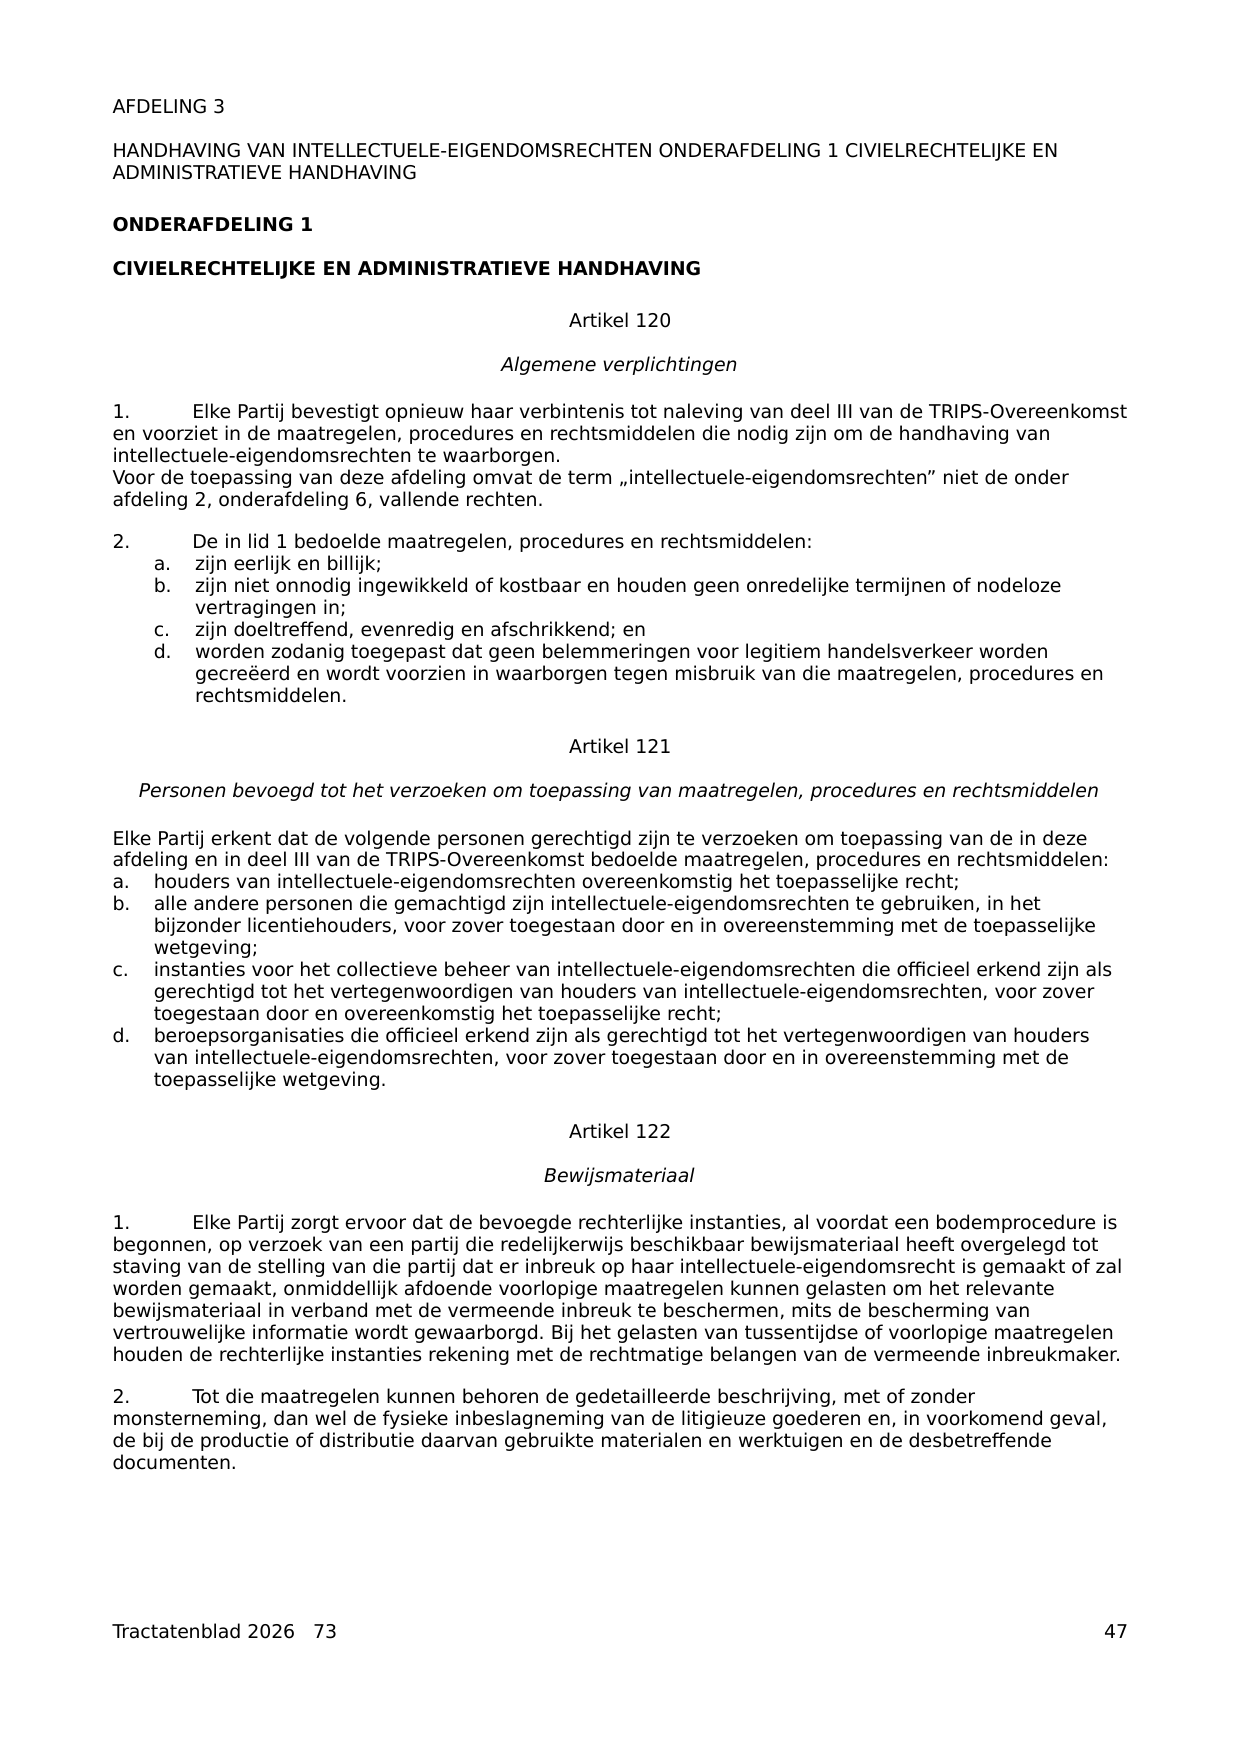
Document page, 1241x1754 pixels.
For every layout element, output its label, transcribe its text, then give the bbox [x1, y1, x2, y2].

text b. alle andere personen die gemachtigd zijn intellectuele-eigendomsrechten te gebruiken, in het bijzonder licentiehouders, voor zover toegestaan door en in overeenstemming met de toepasselijke wetgeving; [112, 893, 1128, 959]
text c. instanties voor het collectieve beheer van intellectuele-eigendomsrechten die officieel erkend zijn als gerechtigd tot het vertegenwoordigen van houders van intellectuele-eigendomsrechten, voor zover toegestaan door en overeenkomstig het toepasselijke recht; [112, 959, 1128, 1025]
text c. zijn doeltreffend, evenredig en afschrikkend; en [153, 618, 1128, 641]
text 1. Elke Partij bevestigt opnieuw haar verbintenis tot naleving van deel III van de TRIPS-Overeenkomst en voorziet in de maatregelen, procedures en rechtsmiddelen die nodig zijn om de handhaving van intellectuele-eigendomsrechten te waarborgen. [112, 401, 1128, 467]
text b. zijn niet onnodig ingewikkeld of kostbaar en houden geen onredelijke termijnen of nodeloze vertragingen in; [153, 574, 1128, 618]
text d. beroepsorganisaties die officieel erkend zijn als gerechtigd tot het vertegenwoordigen van houders van intellectuele-eigendomsrechten, voor zover toegestaan door en in overeenstemming met de toepasselijke wetgeving. [112, 1025, 1128, 1091]
subtitle Artikel 121 Personen bevoegd tot het verzoeken om toepassing van maatregelen, procedures en rechtsmiddelen [112, 736, 1128, 802]
text Voor de toepassing van deze afdeling omvat de term „intellectuele-eigendomsrechten” niet de onder afdeling 2, onderafdeling 6, vallende rechten. [112, 467, 1128, 511]
subtitle AFDELING 3 HANDHAVING VAN INTELLECTUELE-EIGENDOMSRECHTEN ONDERAFDELING 1 CIVIELRECHTELIJKE EN ADMINISTRATIEVE HANDHAVING [112, 96, 1128, 184]
text Elke Partij erkent dat de volgende personen gerechtigd zijn te verzoeken om toepassing van de in deze afdeling en in deel III van de TRIPS-Overeenkomst bedoelde maatregelen, procedures en rechtsmiddelen: [112, 827, 1128, 871]
text a. zijn eerlijk en billijk; [153, 553, 1128, 574]
text d. worden zodanig toegepast dat geen belemmeringen voor legitiem handelsverkeer worden gecreëerd en wordt voorzien in waarborgen tegen misbruik van die maatregelen, procedures en rechtsmiddelen. [153, 641, 1128, 706]
subtitle ONDERAFDELING 1 CIVIELRECHTELIJKE EN ADMINISTRATIEVE HANDHAVING [112, 214, 1128, 280]
text 1. Elke Partij zorgt ervoor dat de bevoegde rechterlijke instanties, al voordat een bodemprocedure is begonnen, op verzoek van een partij die redelijkerwijs beschikbaar bewijsmateriaal heeft overgelegd tot staving van de stelling van die partij dat er inbreuk op haar intellectuele-eigendomsrecht is gemaakt of zal worden gemaakt, onmiddellijk afdoende voorlopige maatregelen kunnen gelasten om het relevante bewijsmateriaal in verband met de vermeende inbreuk te beschermen, mits de bescherming van vertrouwelijke informatie wordt gewaarborgd. Bij het gelasten van tussentijdse of voorlopige maatregelen houden de rechterlijke instanties rekening met de rechtmatige belangen van de vermeende inbreukmaker. [112, 1212, 1128, 1366]
text 2. Tot die maatregelen kunnen behoren de gedetailleerde beschrijving, met of zonder monsterneming, dan wel de fysieke inbeslagneming van de litigieuze goederen en, in voorkomend geval, de bij de productie of distributie daarvan gebruikte materialen en werktuigen en de desbetreffende documenten. [112, 1386, 1128, 1474]
text 2. De in lid 1 bedoelde maatregelen, procedures en rechtsmiddelen: [112, 531, 1128, 553]
subtitle Artikel 120 Algemene verplichtingen [112, 310, 1128, 376]
text a. houders van intellectuele-eigendomsrechten overeenkomstig het toepasselijke recht; [112, 871, 1128, 893]
subtitle Artikel 122 Bewijsmateriaal [112, 1121, 1128, 1187]
